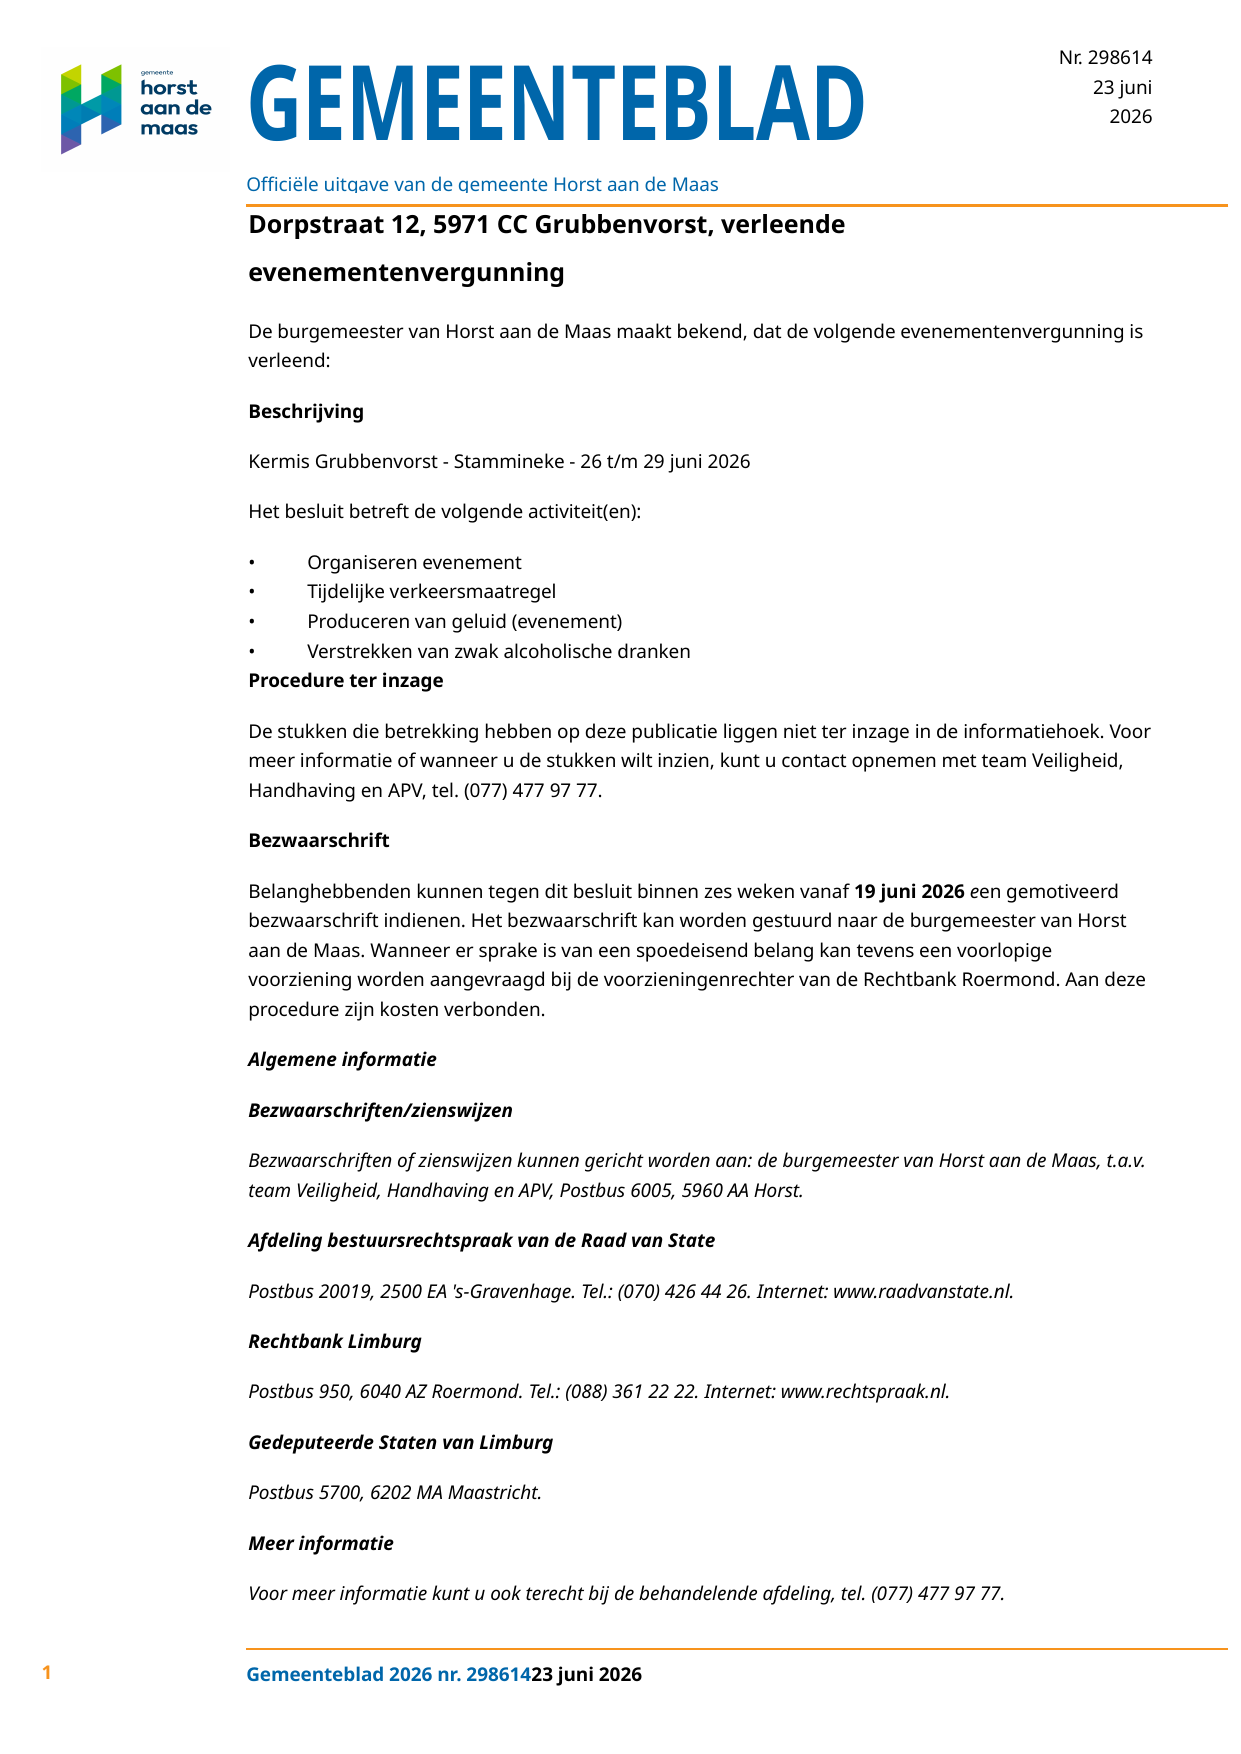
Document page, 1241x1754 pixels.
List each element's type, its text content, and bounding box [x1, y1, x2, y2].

text Bezwaarschriften/zienswijzen [248, 1097, 1152, 1123]
list Organiseren evenement [248, 549, 1152, 575]
text Afdeling bestuursrechtspraak van de Raad van State [248, 1227, 1152, 1253]
text Voor meer informatie kunt u ook terecht bij de behandelende afdeling, tel. (077) 477 97 77. [248, 1580, 1152, 1606]
list Verstrekken van zwak alcoholische dranken [248, 638, 1152, 664]
text Beschrijving [248, 398, 1152, 424]
text Rechtbank Limburg [248, 1328, 1152, 1354]
text Algemene informatie [248, 1047, 1152, 1072]
list Produceren van geluid (evenement) [248, 608, 1152, 634]
text Bezwaarschrift [248, 827, 1152, 853]
text Meer informatie [248, 1530, 1152, 1556]
picture [41, 47, 231, 172]
text Postbus 5700, 6202 MA Maastricht. [248, 1479, 1152, 1505]
text Gedeputeerde Staten van Limburg [248, 1429, 1152, 1455]
list Tijdelijke verkeersmaatregel [248, 579, 1152, 604]
text De stukken die betrekking hebben op deze publicatie liggen niet ter inzage in de informatiehoek. Voor meer informatie of wanneer u de stukken wilt inzien, kunt u contact opnemen met team Veiligheid, Handhaving en APV, tel. (077) 477 97 77. [248, 718, 1152, 803]
text Kermis Grubbenvorst - Stammineke - 26 t/m 29 juni 2026 [248, 448, 1152, 474]
text Het besluit betreft de volgende activiteit(en): [248, 499, 1152, 524]
text Belanghebbenden kunnen tegen dit besluit binnen zes weken vanaf 19 juni 2026 een gemotiveerd bezwaarschrift indienen. Het bezwaarschrift kan worden gestuurd naar de burgemeester van Horst aan de Maas. Wanneer er sprake is van een spoedeisend belang kan tevens een voorlopige voorziening worden aangevraagd bij de voorzieningenrechter van de Rechtbank Roermond. Aan deze procedure zijn kosten verbonden. [248, 878, 1152, 1022]
text Postbus 20019, 2500 EA 's-Gravenhage. Tel.: (070) 426 44 26. Internet: www.raadvanstate.nl. [248, 1278, 1152, 1304]
text Bezwaarschriften of zienswijzen kunnen gericht worden aan: de burgemeester van Horst aan de Maas, t.a.v. team Veiligheid, Handhaving en APV, Postbus 6005, 5960 AA Horst. [248, 1147, 1152, 1203]
text De burgemeester van Horst aan de Maas maakt bekend, dat de volgende evenementenvergunning is verleend: [248, 318, 1152, 373]
text Dorpstraat 12, 5971 CC Grubbenvorst, verleende evenementenvergunning [248, 207, 1152, 288]
text Procedure ter inzage [248, 667, 1152, 693]
text Postbus 950, 6040 AZ Roermond. Tel.: (088) 361 22 22. Internet: www.rechtspraak.nl. [248, 1379, 1152, 1404]
